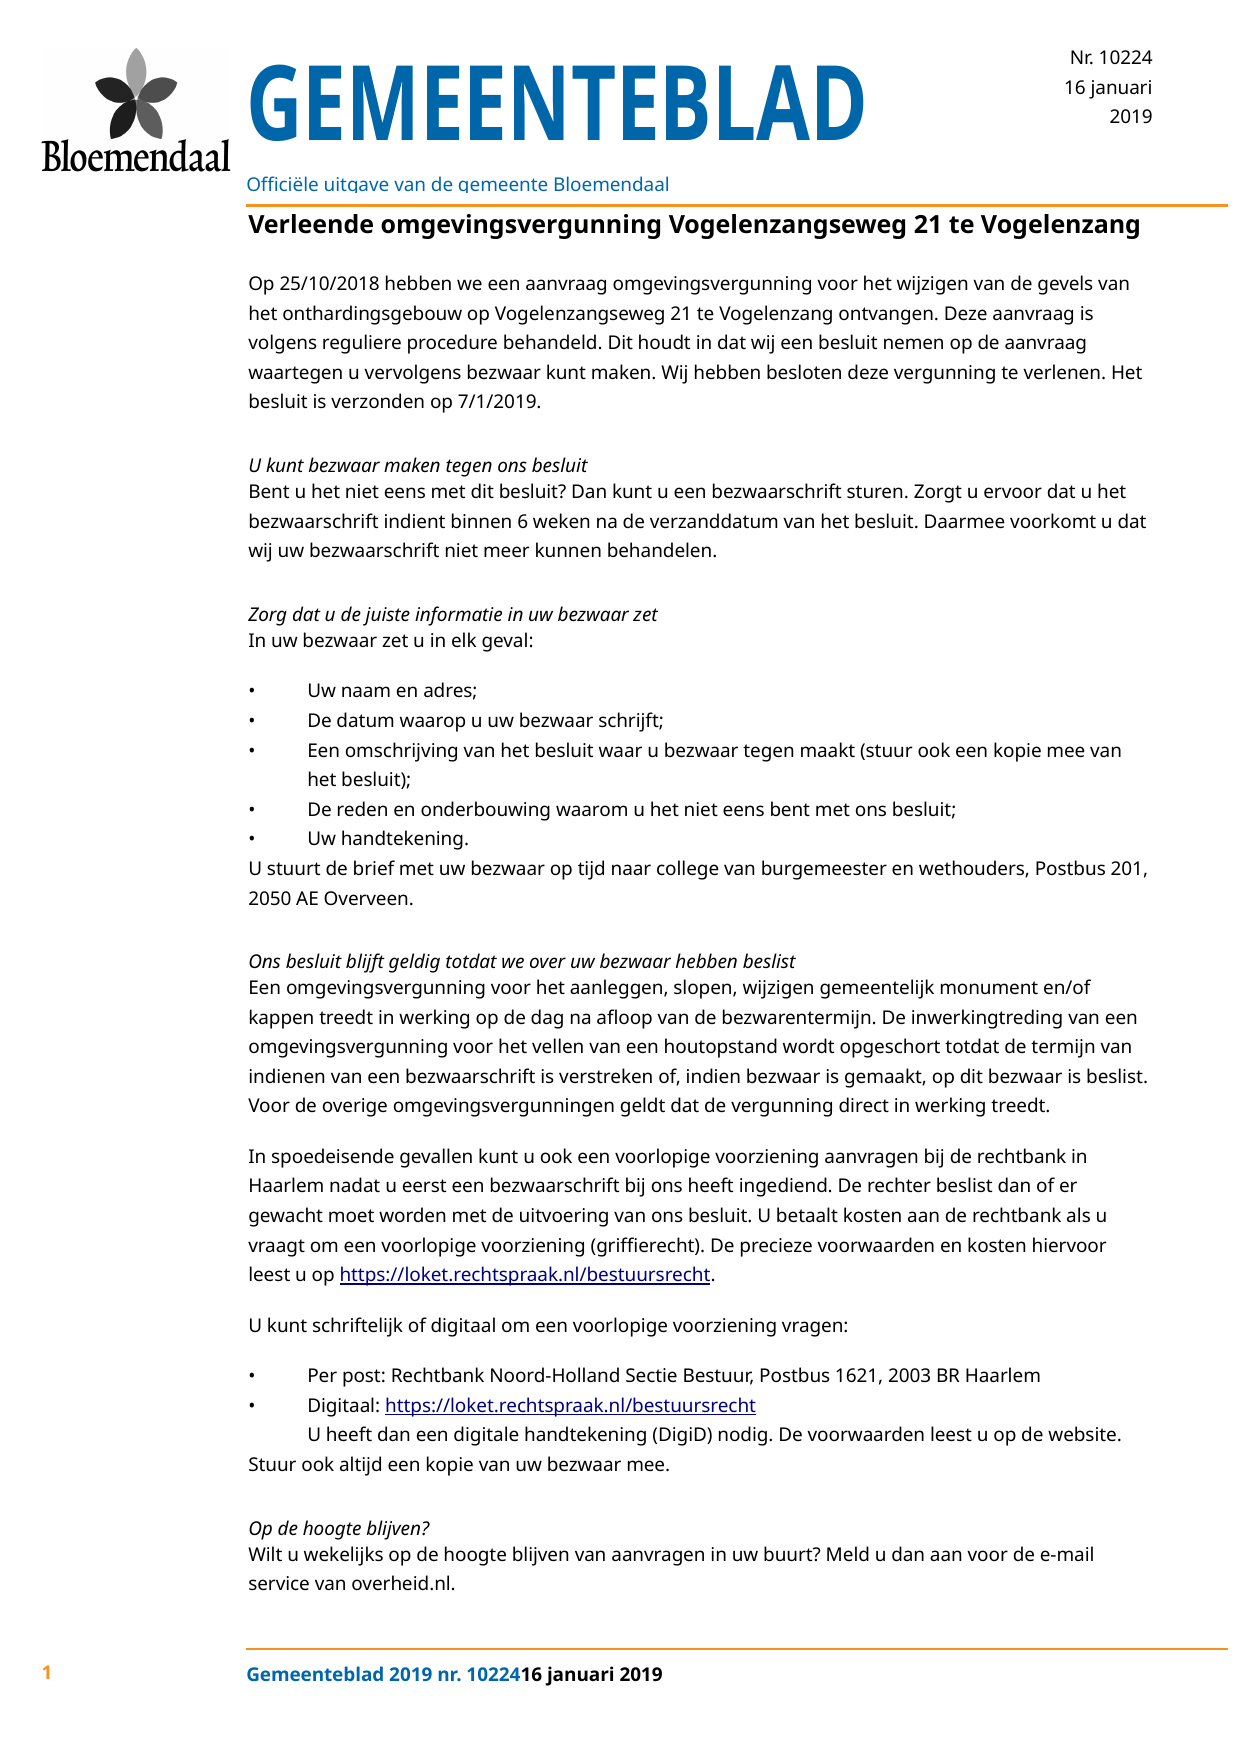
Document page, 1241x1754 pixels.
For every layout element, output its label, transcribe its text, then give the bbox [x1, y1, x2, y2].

list De datum waarop u uw bezwaar schrijft; [248, 707, 1152, 733]
text U kunt bezwaar maken tegen ons besluit [248, 453, 1152, 478]
list Digitaal: https://loket.rechtspraak.nl/bestuursrecht [248, 1392, 1152, 1418]
text Op 25/10/2018 hebben we een aanvraag omgevingsvergunning voor het wijzigen van de gevels van het onthardingsgebouw op Vogelenzangseweg 21 te Vogelenzang ontvangen. Deze aanvraag is volgens reguliere procedure behandeld. Dit houdt in dat wij een besluit nemen op de aanvraag waartegen u vervolgens bezwaar kunt maken. Wij hebben besloten deze vergunning te verlenen. Het besluit is verzonden op 7/1/2019. [248, 270, 1152, 414]
picture [41, 47, 231, 172]
text Een omgevingsvergunning voor het aanleggen, slopen, wijzigen gemeentelijk monument en/of kappen treedt in werking op de dag na afloop van de bezwarentermijn. De inwerkingtreding van een omgevingsvergunning voor het vellen van een houtopstand wordt opgeschort totdat de termijn van indienen van een bezwaarschrift is verstreken of, indien bezwaar is gemaakt, op dit bezwaar is beslist. Voor de overige omgevingsvergunningen geldt dat de vergunning direct in werking treedt. [248, 974, 1152, 1118]
text Verleende omgevingsvergunning Vogelenzangseweg 21 te Vogelenzang [248, 207, 1152, 241]
text In spoedeisende gevallen kunt u ook een voorlopige voorziening aanvragen bij de rechtbank in Haarlem nadat u eerst een bezwaarschrift bij ons heeft ingediend. De rechter beslist dan of er gewacht moet worden met de uitvoering van ons besluit. U betaalt kosten aan de rechtbank als u vraagt om een voorlopige voorziening (griffierecht). De precieze voorwaarden en kosten hiervoor leest u op https://loket.rechtspraak.nl/bestuursrecht. [248, 1143, 1152, 1287]
text U kunt schriftelijk of digitaal om een voorlopige voorziening vragen: [248, 1312, 1152, 1338]
text Bent u het niet eens met dit besluit? Dan kunt u een bezwaarschrift sturen. Zorgt u ervoor dat u het bezwaarschrift indient binnen 6 weken na de verzanddatum van het besluit. Daarmee voorkomt u dat wij uw bezwaarschrift niet meer kunnen behandelen. [248, 478, 1152, 563]
text Wilt u wekelijks op de hoogte blijven van aanvragen in uw buurt? Meld u dan aan voor de e-mail service van overheid.nl. [248, 1541, 1152, 1596]
list U heeft dan een digitale handtekening (DigiD) nodig. De voorwaarden leest u op de website. [248, 1421, 1152, 1447]
text Ons besluit blijft geldig totdat we over uw bezwaar hebben beslist [248, 949, 1152, 974]
list Per post: Rechtbank Noord-Holland Sectie Bestuur, Postbus 1621, 2003 BR Haarlem [248, 1362, 1152, 1388]
list Een omschrijving van het besluit waar u bezwaar tegen maakt (stuur ook een kopie mee van het besluit); [248, 737, 1152, 792]
list Uw handtekening. [248, 826, 1152, 851]
text Stuur ook altijd een kopie van uw bezwaar mee. [248, 1451, 1152, 1477]
list Uw naam en adres; [248, 678, 1152, 703]
list De reden en onderbouwing waarom u het niet eens bent met ons besluit; [248, 796, 1152, 822]
text Zorg dat u de juiste informatie in uw bezwaar zet [248, 601, 1152, 627]
text Op de hoogte blijven? [248, 1515, 1152, 1541]
text In uw bezwaar zet u in elk geval: [248, 627, 1152, 653]
text U stuurt de brief met uw bezwaar op tijd naar college van burgemeester en wethouders, Postbus 201, 2050 AE Overveen. [248, 855, 1152, 910]
